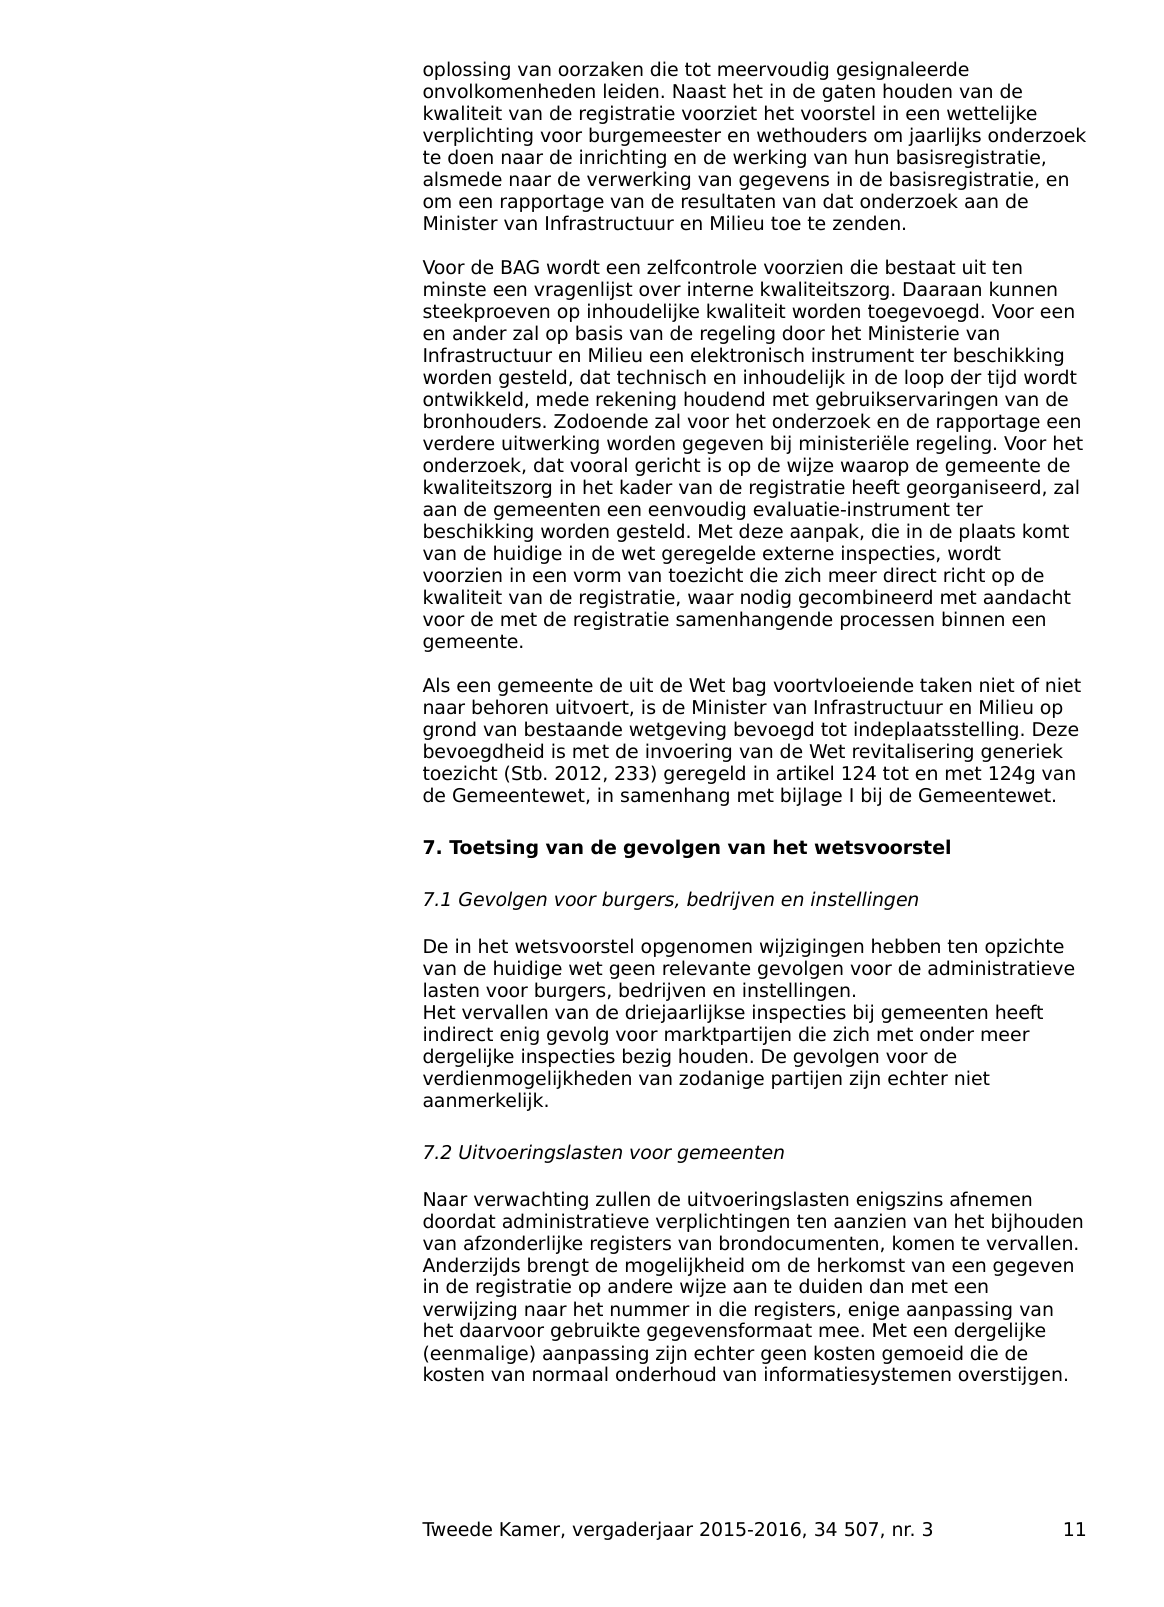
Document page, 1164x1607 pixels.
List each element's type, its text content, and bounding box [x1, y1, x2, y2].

text Als een gemeente de uit de Wet bag voortvloeiende taken niet of niet naar behoren uitvoert, is de Minister van Infrastructuur en Milieu op grond van bestaande wetgeving bevoegd tot indeplaatsstelling. Deze bevoegdheid is met de invoering van de Wet revitalisering generiek toezicht (Stb. 2012, 233) geregeld in artikel 124 tot en met 124g van de Gemeentewet, in samenhang met bijlage I bij de Gemeentewet. [422, 675, 1087, 807]
text oplossing van oorzaken die tot meervoudig gesignaleerde onvolkomenheden leiden. Naast het in de gaten houden van de kwaliteit van de registratie voorziet het voorstel in een wettelijke verplichting voor burgemeester en wethouders om jaarlijks onderzoek te doen naar de inrichting en de werking van hun basisregistratie, alsmede naar de verwerking van gegevens in de basisregistratie, en om een rapportage van de resultaten van dat onderzoek aan de Minister van Infrastructuur en Milieu toe te zenden. [422, 59, 1087, 235]
subtitle 7.2 Uitvoeringslasten voor gemeenten [422, 1142, 1087, 1163]
subtitle 7. Toetsing van de gevolgen van het wetsvoorstel [422, 837, 1087, 859]
subtitle 7.1 Gevolgen voor burgers, bedrijven en instellingen [422, 889, 1087, 911]
text Naar verwachting zullen de uitvoeringslasten enigszins afnemen doordat administratieve verplichtingen ten aanzien van het bijhouden van afzonderlijke registers van brondocumenten, komen te vervallen. Anderzijds brengt de mogelijkheid om de herkomst van een gegeven in de registratie op andere wijze aan te duiden dan met een verwijzing naar het nummer in die registers, enige aanpassing van het daarvoor gebruikte gegevensformaat mee. Met een dergelijke (eenmalige) aanpassing zijn echter geen kosten gemoeid die de kosten van normaal onderhoud van informatiesystemen overstijgen. [422, 1188, 1087, 1386]
text Het vervallen van de driejaarlijkse inspecties bij gemeenten heeft indirect enig gevolg voor marktpartijen die zich met onder meer dergelijke inspecties bezig houden. De gevolgen voor de verdienmogelijkheden van zodanige partijen zijn echter niet aanmerkelijk. [422, 1002, 1087, 1112]
text De in het wetsvoorstel opgenomen wijzigingen hebben ten opzichte van de huidige wet geen relevante gevolgen voor de administratieve lasten voor burgers, bedrijven en instellingen. [422, 936, 1087, 1002]
text Voor de BAG wordt een zelfcontrole voorzien die bestaat uit ten minste een vragenlijst over interne kwaliteitszorg. Daaraan kunnen steekproeven op inhoudelijke kwaliteit worden toegevoegd. Voor een en ander zal op basis van de regeling door het Ministerie van Infrastructuur en Milieu een elektronisch instrument ter beschikking worden gesteld, dat technisch en inhoudelijk in de loop der tijd wordt ontwikkeld, mede rekening houdend met gebruikservaringen van de bronhouders. Zodoende zal voor het onderzoek en de rapportage een verdere uitwerking worden gegeven bij ministeriële regeling. Voor het onderzoek, dat vooral gericht is op de wijze waarop de gemeente de kwaliteitszorg in het kader van de registratie heeft georganiseerd, zal aan de gemeenten een eenvoudig evaluatie-instrument ter beschikking worden gesteld. Met deze aanpak, die in de plaats komt van de huidige in de wet geregelde externe inspecties, wordt voorzien in een vorm van toezicht die zich meer direct richt op de kwaliteit van de registratie, waar nodig gecombineerd met aandacht voor de met de registratie samenhangende processen binnen een gemeente. [422, 257, 1087, 653]
